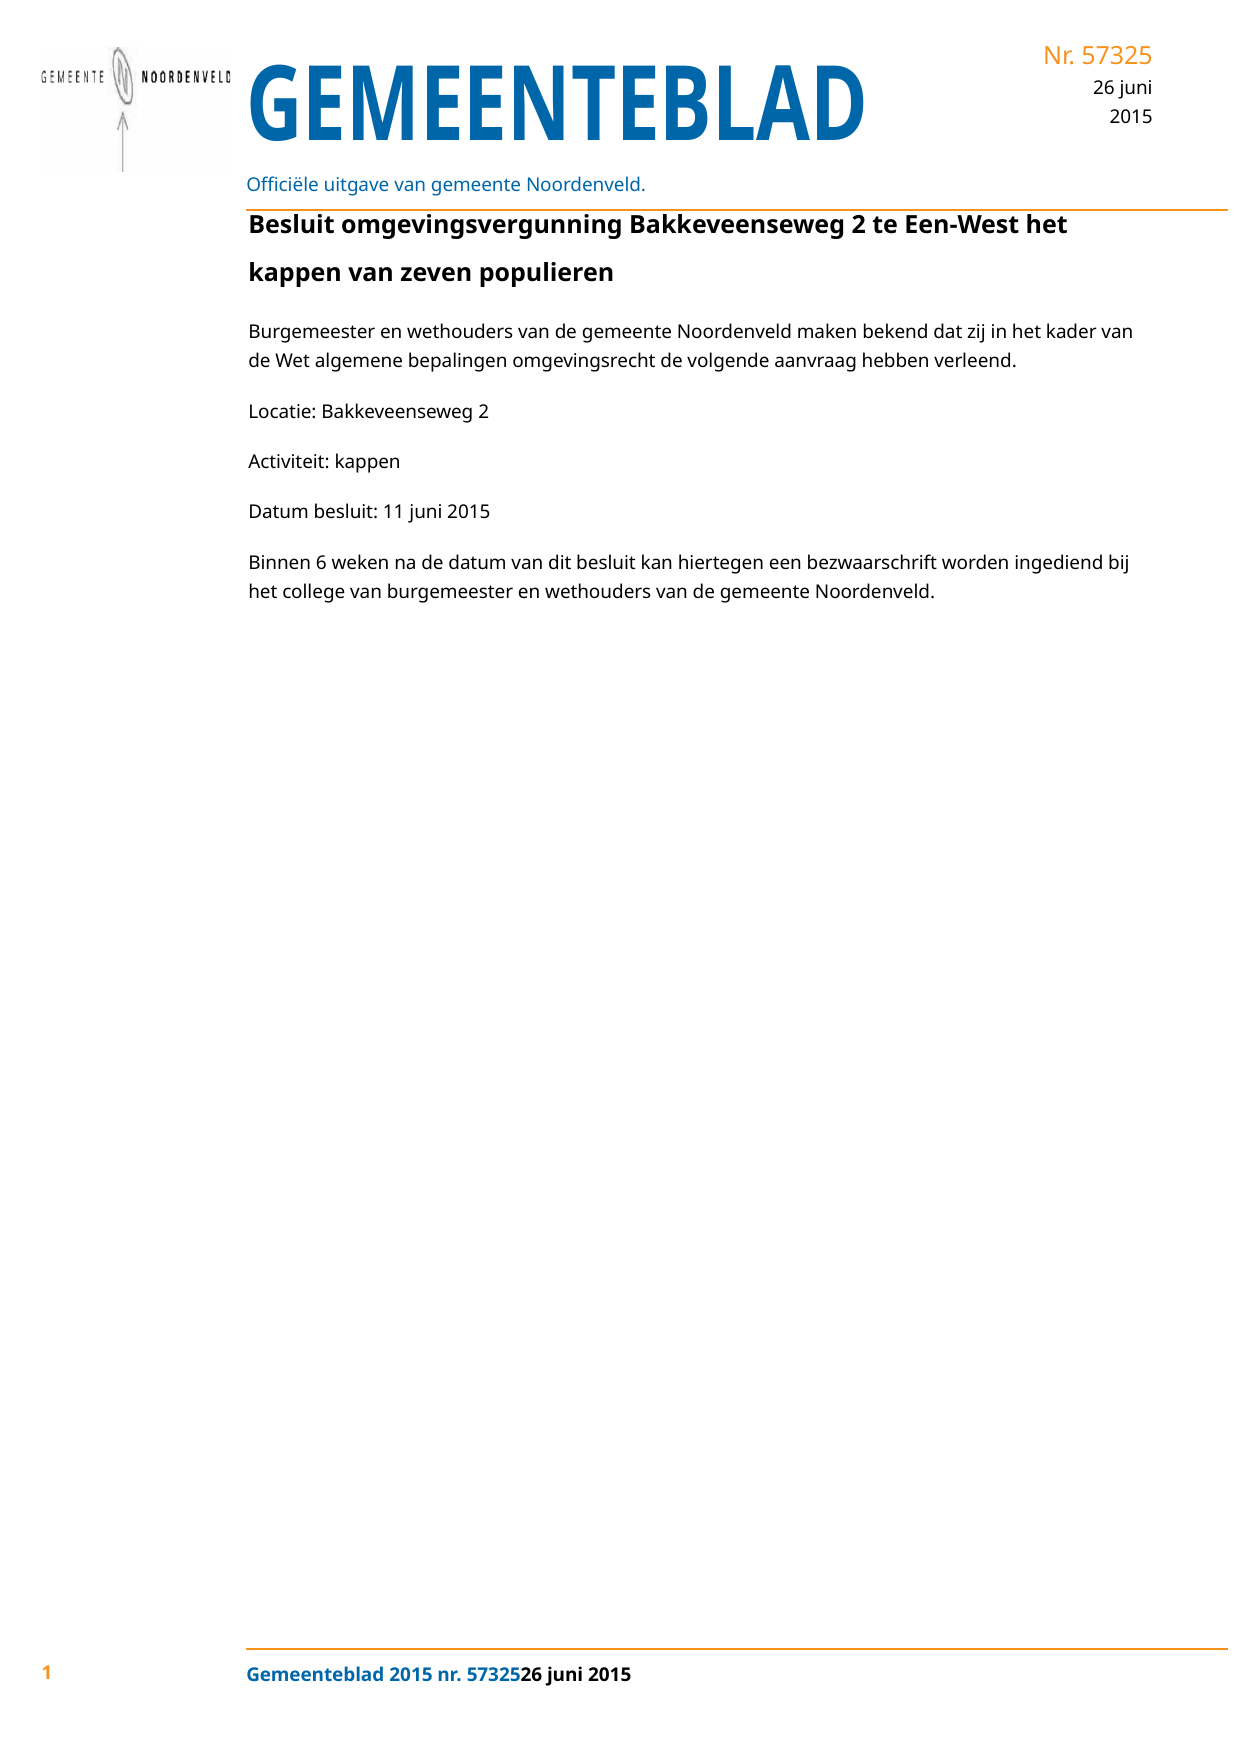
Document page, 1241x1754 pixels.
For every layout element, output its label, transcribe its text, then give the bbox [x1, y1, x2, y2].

text Besluit omgevingsvergunning Bakkeveenseweg 2 te Een-West het kappen van zeven populieren [248, 211, 1152, 288]
text Activiteit: kappen [248, 448, 1152, 474]
text Burgemeester en wethouders van de gemeente Noordenveld maken bekend dat zij in het kader van de Wet algemene bepalingen omgevingsrecht de volgende aanvraag hebben verleend. [248, 318, 1152, 373]
text Locatie: Bakkeveenseweg 2 [248, 398, 1152, 424]
text Datum besluit: 11 juni 2015 [248, 499, 1152, 524]
text Binnen 6 weken na de datum van dit besluit kan hiertegen een bezwaarschrift worden ingediend bij het college van burgemeester en wethouders van de gemeente Noordenveld. [248, 549, 1152, 604]
picture [41, 47, 231, 172]
